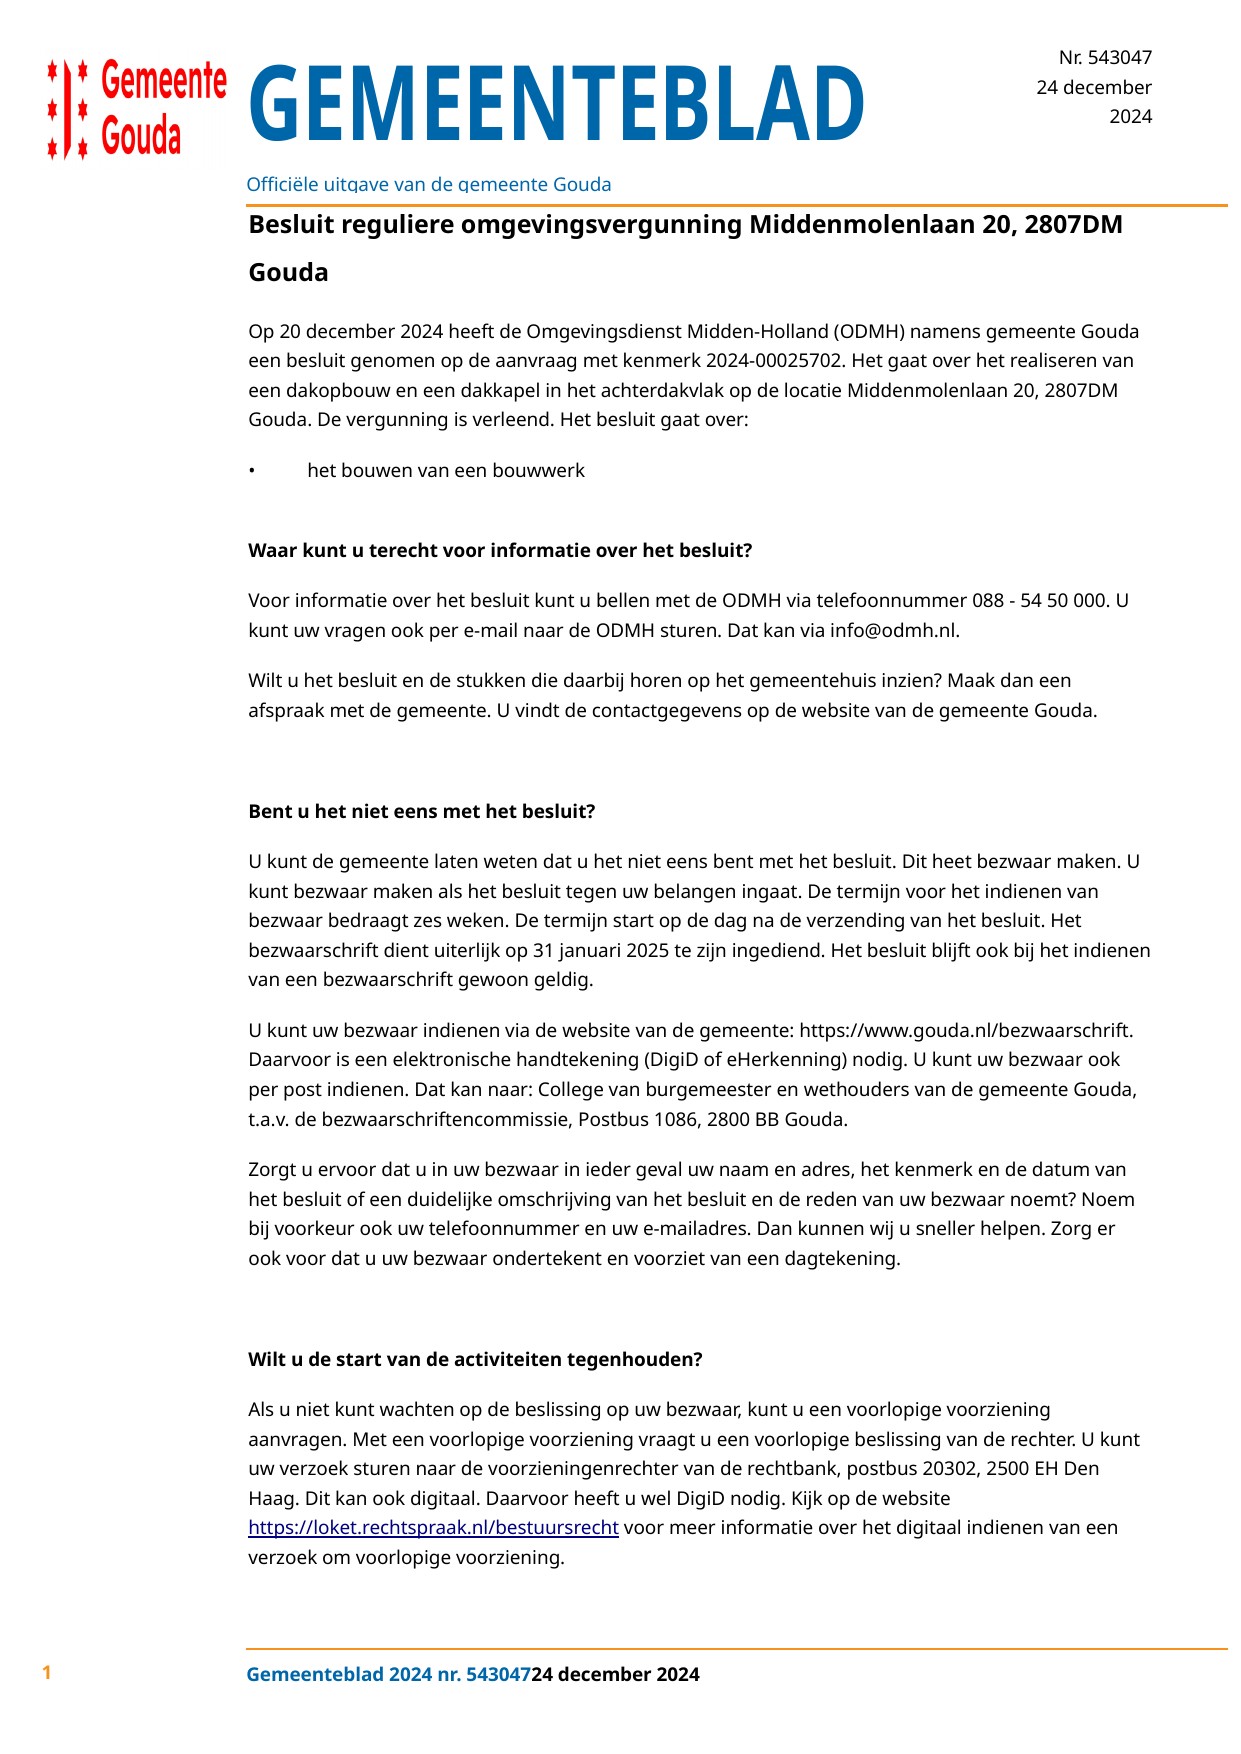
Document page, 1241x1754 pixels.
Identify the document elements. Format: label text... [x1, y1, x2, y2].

text Zorgt u ervoor dat u in uw bezwaar in ieder geval uw naam en adres, het kenmerk en de datum van het besluit of een duidelijke omschrijving van het besluit en de reden van uw bezwaar noemt? Noem bij voorkeur ook uw telefoonnummer en uw e-mailadres. Dan kunnen wij u sneller helpen. Zorg er ook voor dat u uw bezwaar ondertekent en voorziet van een dagtekening. [248, 1156, 1152, 1271]
text Op 20 december 2024 heeft de Omgevingsdienst Midden-Holland (ODMH) namens gemeente Gouda een besluit genomen op de aanvraag met kenmerk 2024-00025702. Het gaat over het realiseren van een dakopbouw en een dakkapel in het achterdakvlak op de locatie Middenmolenlaan 20, 2807DM Gouda. De vergunning is verleend. Het besluit gaat over: [248, 318, 1152, 432]
text Besluit reguliere omgevingsvergunning Middenmolenlaan 20, 2807DM Gouda [248, 207, 1152, 288]
list het bouwen van een bouwwerk [248, 457, 1152, 483]
text Voor informatie over het besluit kunt u bellen met de ODMH via telefoonnummer 088 - 54 50 000. U kunt uw vragen ook per e-mail naar de ODMH sturen. Dat kan via info@odmh.nl. [248, 587, 1152, 643]
text Wilt u het besluit en de stukken die daarbij horen op het gemeentehuis inzien? Maak dan een afspraak met de gemeente. U vindt de contactgegevens op de website van de gemeente Gouda. [248, 667, 1152, 723]
text Als u niet kunt wachten op de beslissing op uw bezwaar, kunt u een voorlopige voorziening aanvragen. Met een voorlopige voorziening vraagt u een voorlopige beslissing van de rechter. U kunt uw verzoek sturen naar de voorzieningenrechter van de rechtbank, postbus 20302, 2500 EH Den Haag. Dit kan ook digitaal. Daarvoor heeft u wel DigiD nodig. Kijk op de website https://loket.rechtspraak.nl/bestuursrecht voor meer informatie over het digitaal indienen van een verzoek om voorlopige voorziening. [248, 1396, 1152, 1570]
picture [41, 47, 231, 172]
text Waar kunt u terecht voor informatie over het besluit? [248, 537, 1152, 563]
text U kunt de gemeente laten weten dat u het niet eens bent met het besluit. Dit heet bezwaar maken. U kunt bezwaar maken als het besluit tegen uw belangen ingaat. De termijn voor het indienen van bezwaar bedraagt zes weken. De termijn start op de dag na de verzending van het besluit. Het bezwaarschrift dient uiterlijk op 31 januari 2025 te zijn ingediend. Het besluit blijft ook bij het indienen van een bezwaarschrift gewoon geldig. [248, 848, 1152, 992]
text U kunt uw bezwaar indienen via de website van de gemeente: https://www.gouda.nl/bezwaarschrift. Daarvoor is een elektronische handtekening (DigiD of eHerkenning) nodig. U kunt uw bezwaar ook per post indienen. Dat kan naar: College van burgemeester en wethouders van de gemeente Gouda, t.a.v. de bezwaarschriftencommissie, Postbus 1086, 2800 BB Gouda. [248, 1017, 1152, 1132]
text Bent u het niet eens met het besluit? [248, 798, 1152, 824]
text Wilt u de start van de activiteiten tegenhouden? [248, 1346, 1152, 1372]
